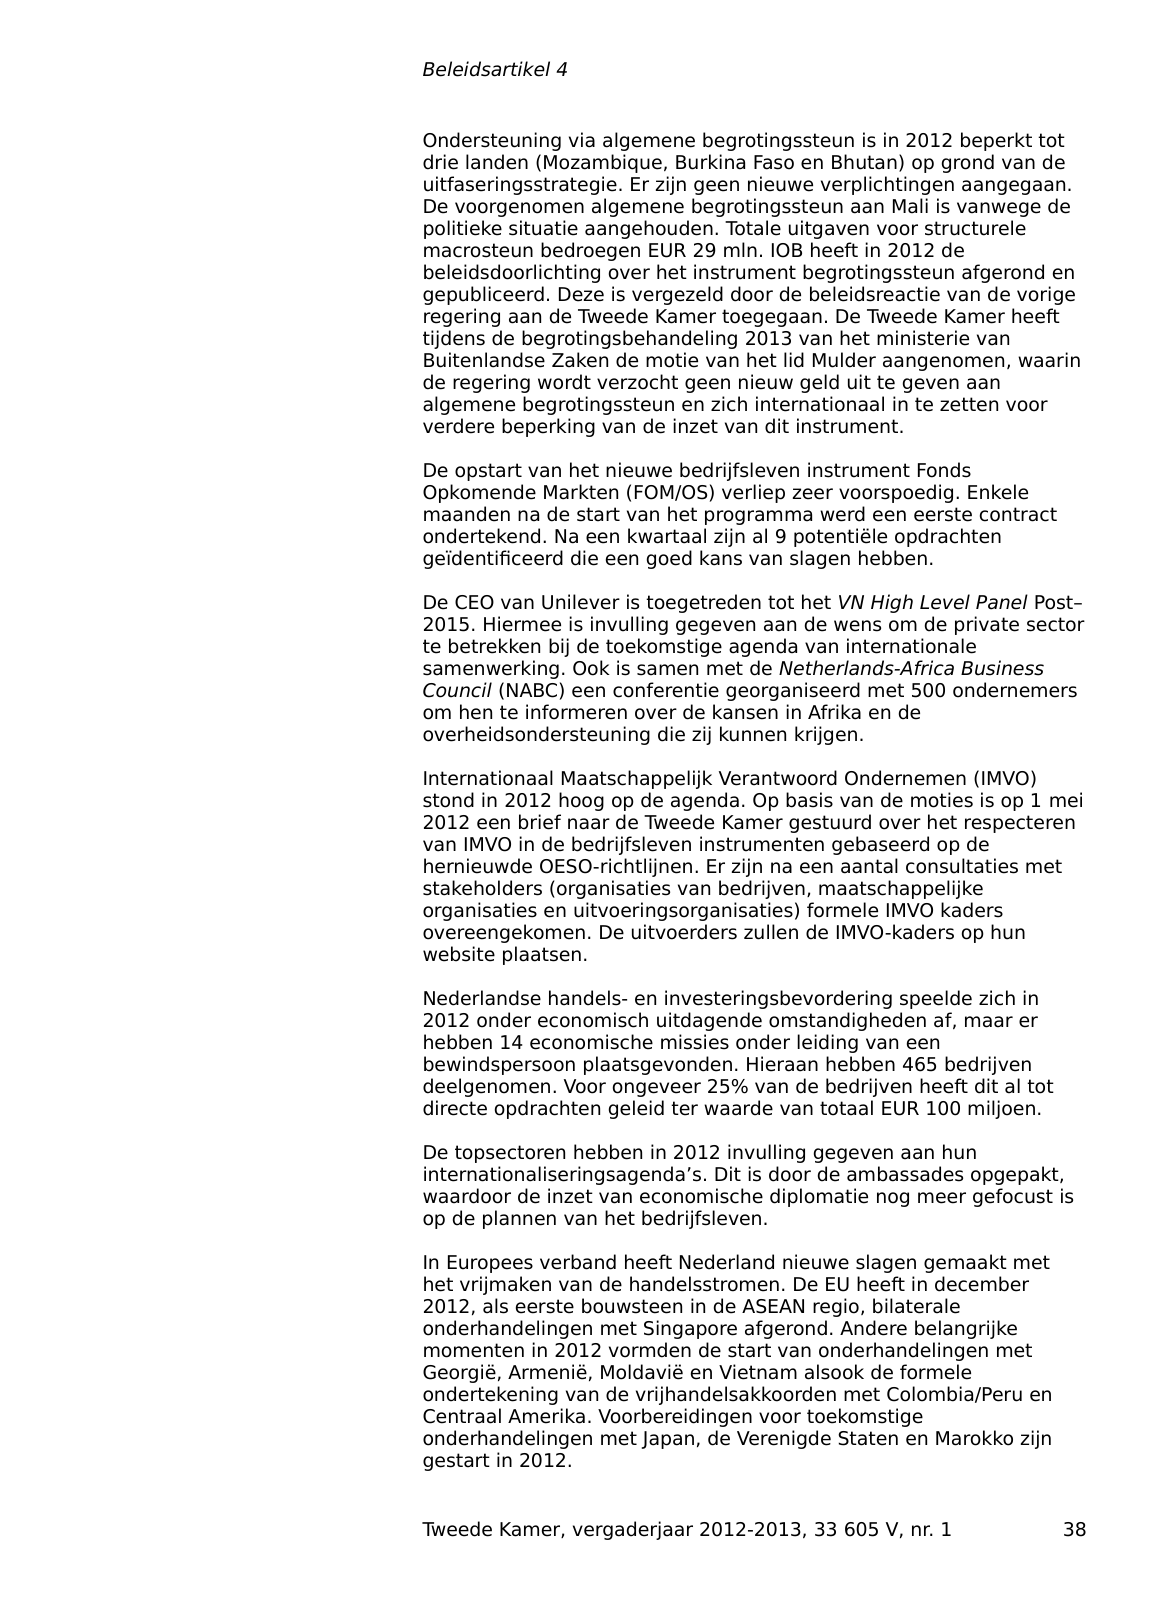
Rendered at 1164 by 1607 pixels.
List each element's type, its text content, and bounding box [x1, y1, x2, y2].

text De topsectoren hebben in 2012 invulling gegeven aan hun internationaliseringsagenda’s. Dit is door de ambassades opgepakt, waardoor de inzet van economische diplomatie nog meer gefocust is op de plannen van het bedrijfsleven. [422, 1142, 1087, 1230]
text Nederlandse handels- en investeringsbevordering speelde zich in 2012 onder economisch uitdagende omstandigheden af, maar er hebben 14 economische missies onder leiding van een bewindspersoon plaatsgevonden. Hieraan hebben 465 bedrijven deelgenomen. Voor ongeveer 25% van de bedrijven heeft dit al tot directe opdrachten geleid ter waarde van totaal EUR 100 miljoen. [422, 988, 1087, 1120]
text Ondersteuning via algemene begrotingssteun is in 2012 beperkt tot drie landen (Mozambique, Burkina Faso en Bhutan) op grond van de uitfaseringsstrategie. Er zijn geen nieuwe verplichtingen aangegaan. De voorgenomen algemene begrotingssteun aan Mali is vanwege de politieke situatie aangehouden. Totale uitgaven voor structurele macrosteun bedroegen EUR 29 mln. IOB heeft in 2012 de beleidsdoorlichting over het instrument begrotingssteun afgerond en gepubliceerd. Deze is vergezeld door de beleidsreactie van de vorige regering aan de Tweede Kamer toegegaan. De Tweede Kamer heeft tijdens de begrotingsbehandeling 2013 van het ministerie van Buitenlandse Zaken de motie van het lid Mulder aangenomen, waarin de regering wordt verzocht geen nieuw geld uit te geven aan algemene begrotingssteun en zich internationaal in te zetten voor verdere beperking van de inzet van dit instrument. [422, 130, 1087, 438]
text De opstart van het nieuwe bedrijfsleven instrument Fonds Opkomende Markten (FOM/OS) verliep zeer voorspoedig. Enkele maanden na de start van het programma werd een eerste contract ondertekend. Na een kwartaal zijn al 9 potentiële opdrachten geïdentificeerd die een goed kans van slagen hebben. [422, 460, 1087, 570]
text In Europees verband heeft Nederland nieuwe slagen gemaakt met het vrijmaken van de handelsstromen. De EU heeft in december 2012, als eerste bouwsteen in de ASEAN regio, bilaterale onderhandelingen met Singapore afgerond. Andere belangrijke momenten in 2012 vormden de start van onderhandelingen met Georgië, Armenië, Moldavië en Vietnam alsook de formele ondertekening van de vrijhandelsakkoorden met Colombia/Peru en Centraal Amerika. Voorbereidingen voor toekomstige onderhandelingen met Japan, de Verenigde Staten en Marokko zijn gestart in 2012. [422, 1252, 1087, 1472]
text Internationaal Maatschappelijk Verantwoord Ondernemen (IMVO) stond in 2012 hoog op de agenda. Op basis van de moties is op 1 mei 2012 een brief naar de Tweede Kamer gestuurd over het respecteren van IMVO in de bedrijfsleven instrumenten gebaseerd op de hernieuwde OESO-richtlijnen. Er zijn na een aantal consultaties met stakeholders (organisaties van bedrijven, maatschappelijke organisaties en uitvoeringsorganisaties) formele IMVO kaders overeengekomen. De uitvoerders zullen de IMVO-kaders op hun website plaatsen. [422, 768, 1087, 966]
text De CEO van Unilever is toegetreden tot het VN High Level Panel Post–2015. Hiermee is invulling gegeven aan de wens om de private sector te betrekken bij de toekomstige agenda van internationale samenwerking. Ook is samen met de Netherlands-Africa Business Council (NABC) een conferentie georganiseerd met 500 ondernemers om hen te informeren over de kansen in Afrika en de overheidsondersteuning die zij kunnen krijgen. [422, 592, 1087, 746]
